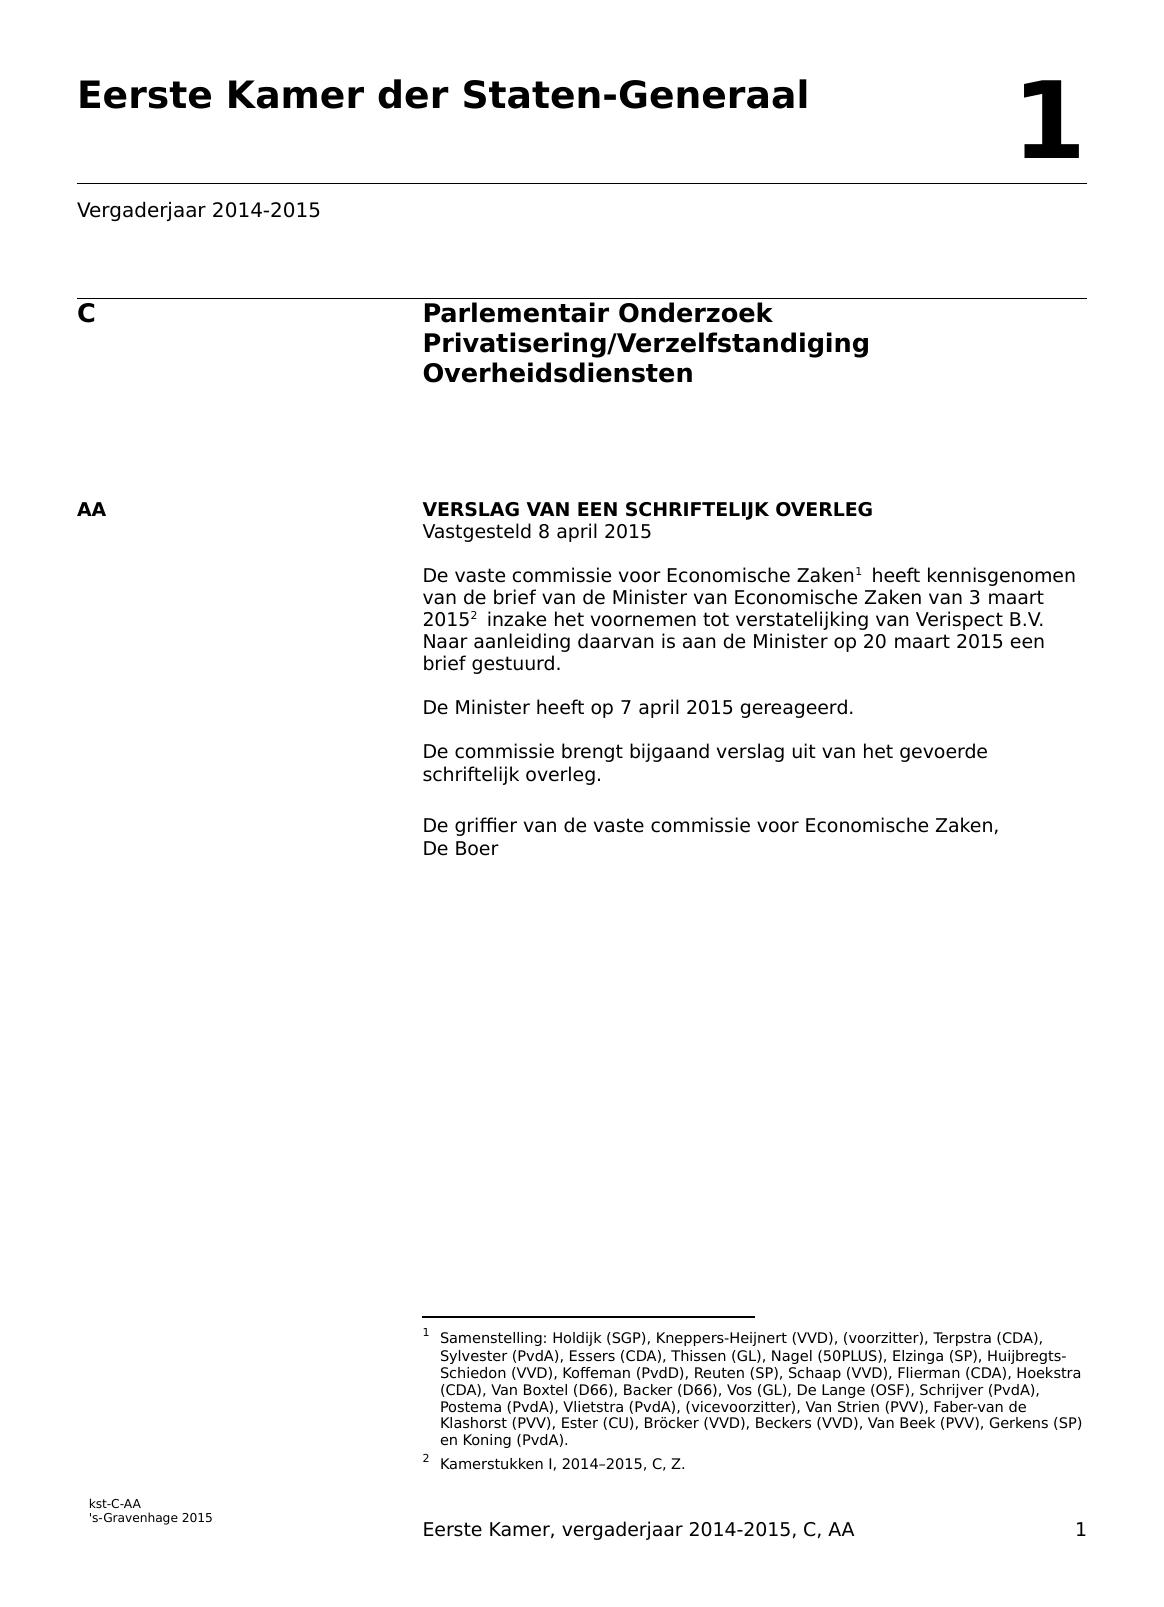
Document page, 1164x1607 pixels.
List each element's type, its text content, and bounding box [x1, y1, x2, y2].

text 's-Gravenhage 2015 [88, 1511, 323, 1525]
text Samenstelling: Holdijk (SGP), Kneppers-Heijnert (VVD), (voorzitter), Terpstra (CDA), Sylvester (PvdA), Essers (CDA), Thissen (GL), Nagel (50PLUS), Elzinga (SP), Huijbregts-Schiedon (VVD), Koffeman (PvdD), Reuten (SP), Schaap (VVD), Flierman (CDA), Hoekstra (CDA), Van Boxtel (D66), Backer (D66), Vos (GL), De Lange (OSF), Schrijver (PvdA), Postema (PvdA), Vlietstra (PvdA), (vicevoorzitter), Van Strien (PVV), Faber-van de Klashorst (PVV), Ester (CU), Bröcker (VVD), Beckers (VVD), Van Beek (PVV), Gerkens (SP) en Koning (PvdA). [422, 1326, 1087, 1449]
text Vastgesteld 8 april 2015 [422, 521, 1087, 543]
text De Minister heeft op 7 april 2015 gereageerd. [422, 697, 1087, 719]
text De vaste commissie voor Economische Zaken heeft kennisgenomen van de brief van de Minister van Economische Zaken van 3 maart 2015 inzake het voornemen tot verstatelijking van Verispect B.V. Naar aanleiding daarvan is aan de Minister op 20 maart 2015 een brief gestuurd. [422, 565, 1087, 675]
text kst-C-AA [88, 1497, 323, 1511]
subtitle AA VERSLAG VAN EEN SCHRIFTELIJK OVERLEG [77, 499, 1087, 521]
subtitle C Parlementair Onderzoek Privatisering/Verzelfstandiging Overheidsdiensten [77, 299, 1087, 388]
table_header 1 [886, 59, 1087, 183]
text De commissie brengt bijgaand verslag uit van het gevoerde schriftelijk overleg. [422, 741, 1087, 785]
table_header Eerste Kamer der Staten-Generaal [77, 59, 886, 183]
text Kamerstukken I, 2014–2015, C, Z. [422, 1452, 1087, 1474]
text De griffier van de vaste commissie voor Economische Zaken, De Boer [422, 815, 1087, 859]
table_cell Vergaderjaar 2014-2015 [77, 184, 1087, 298]
